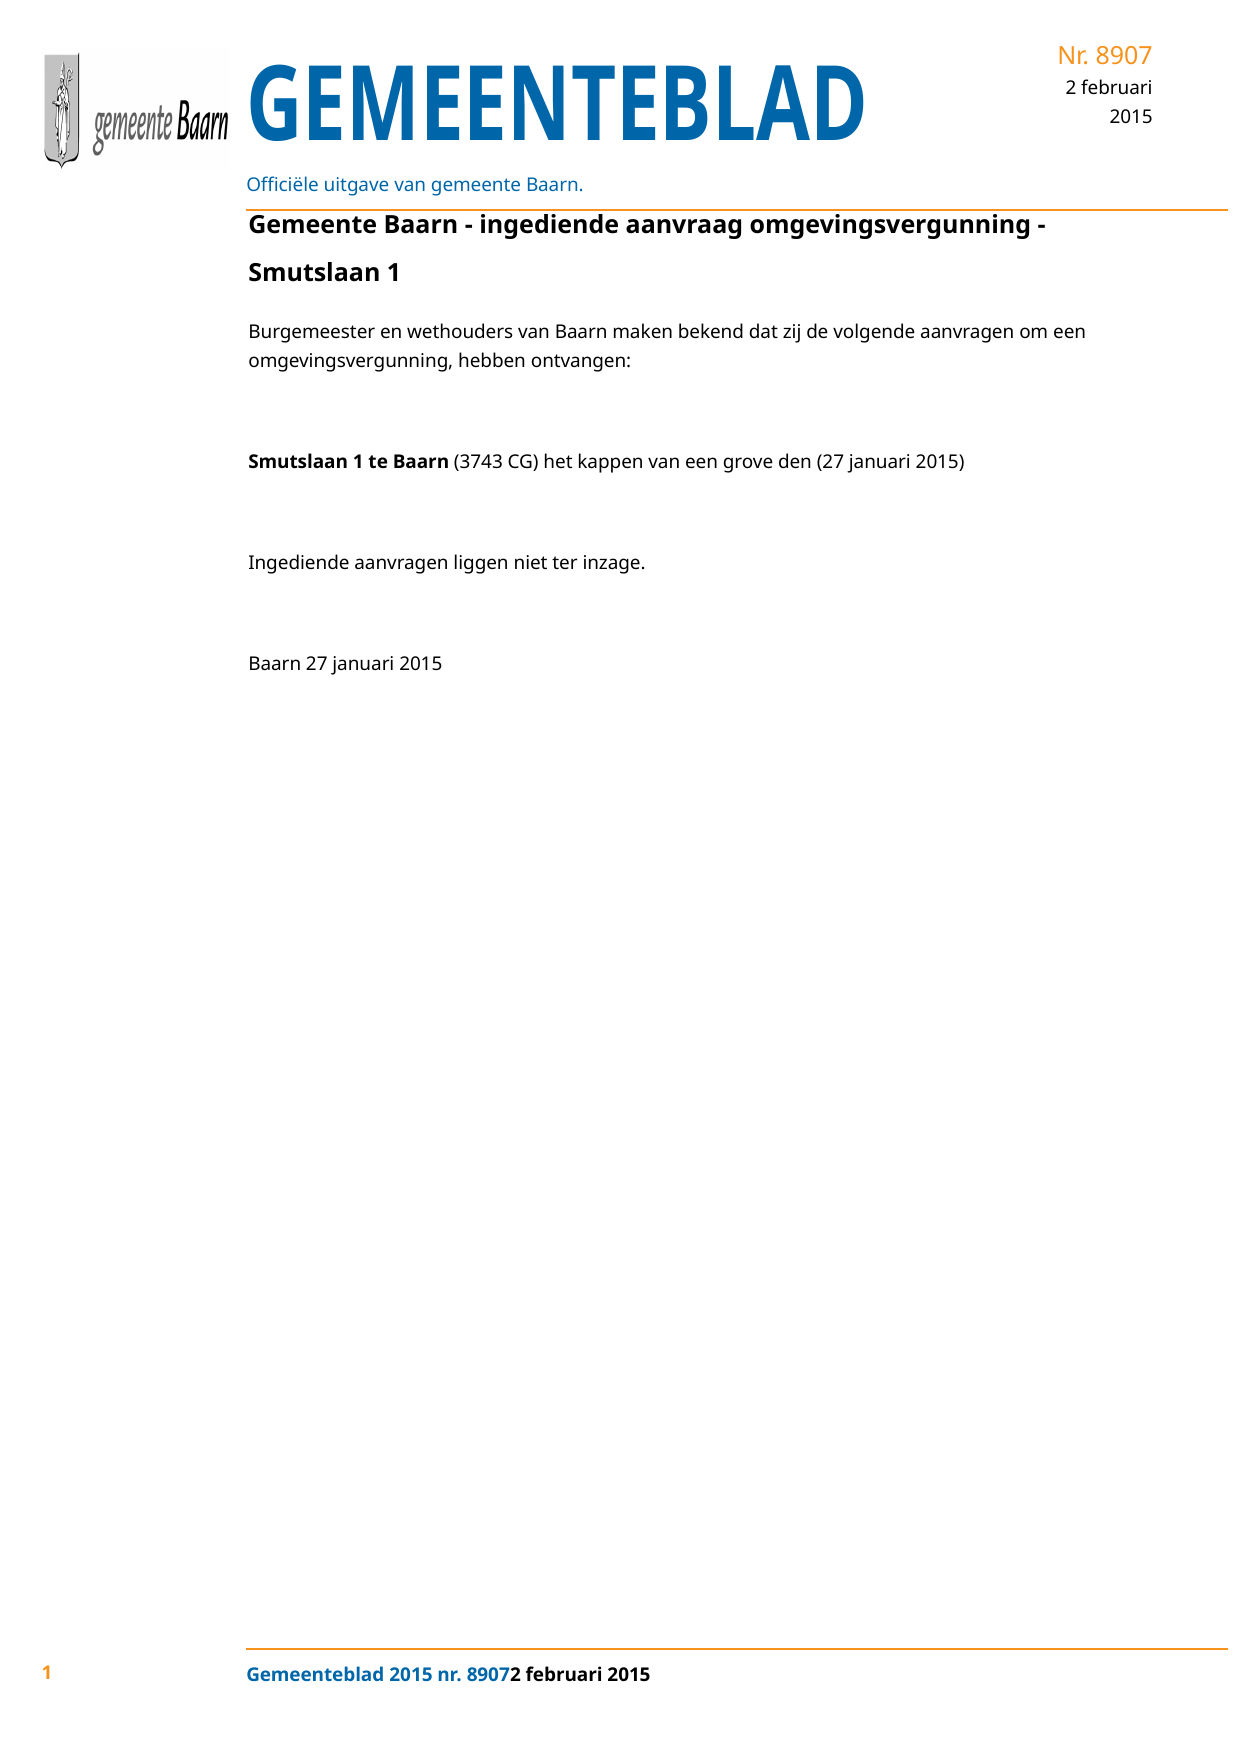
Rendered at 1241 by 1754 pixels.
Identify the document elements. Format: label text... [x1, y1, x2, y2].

text Smutslaan 1 te Baarn (3743 CG) het kappen van een grove den (27 januari 2015) [248, 448, 1152, 474]
text Gemeente Baarn - ingediende aanvraag omgevingsvergunning - Smutslaan 1 [248, 211, 1152, 288]
picture [41, 47, 231, 172]
text Burgemeester en wethouders van Baarn maken bekend dat zij de volgende aanvragen om een omgevingsvergunning, hebben ontvangen: [248, 318, 1152, 373]
text Ingediende aanvragen liggen niet ter inzage. [248, 549, 1152, 575]
text Baarn 27 januari 2015 [248, 650, 1152, 676]
